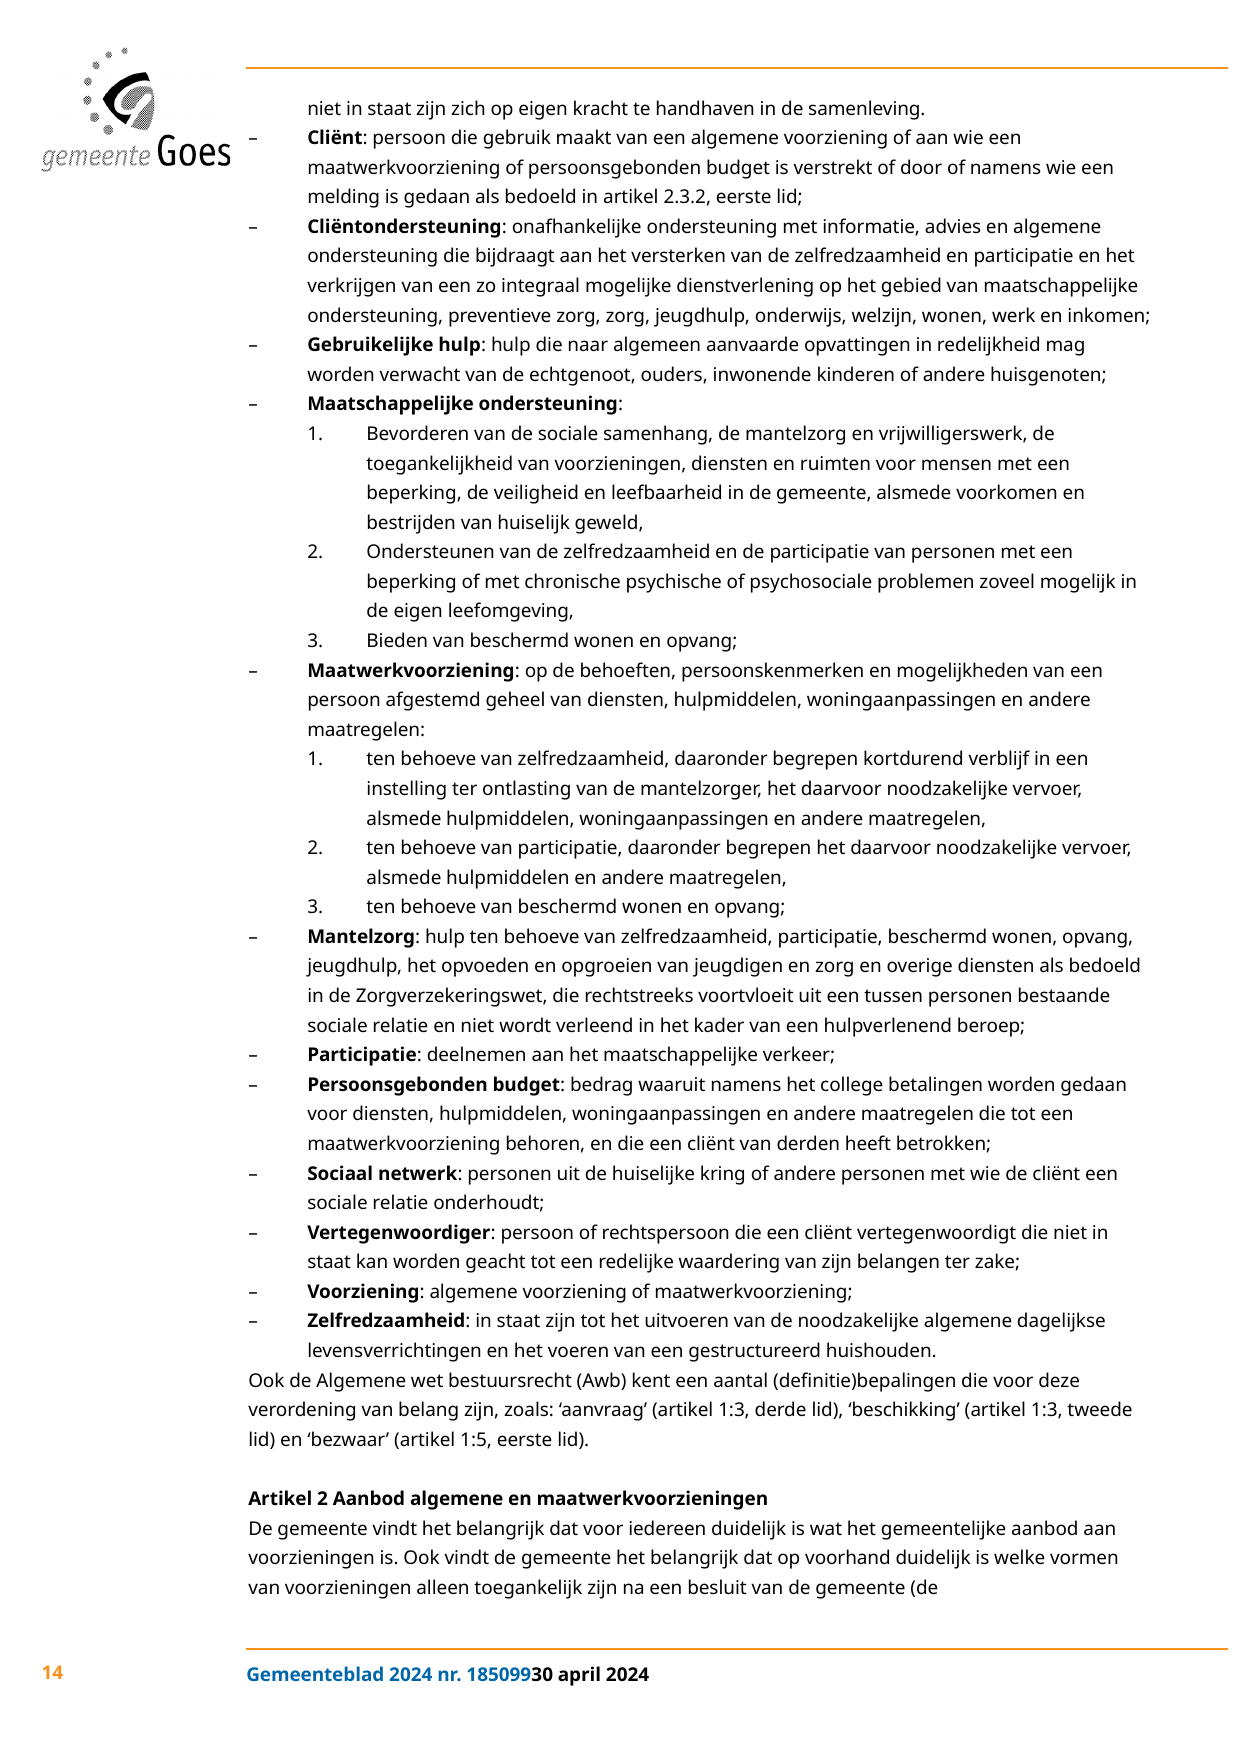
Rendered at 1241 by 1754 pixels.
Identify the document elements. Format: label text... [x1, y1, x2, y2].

list niet in staat zijn zich op eigen kracht te handhaven in de samenleving. [248, 95, 1152, 121]
list Persoonsgebonden budget: bedrag waaruit namens het college betalingen worden gedaan voor diensten, hulpmiddelen, woningaanpassingen en andere maatregelen die tot een maatwerkvoorziening behoren, en die een cliënt van derden heeft betrokken; [248, 1071, 1152, 1156]
list Zelfredzaamheid: in staat zijn tot het uitvoeren van de noodzakelijke algemene dagelijkse levensverrichtingen en het voeren van een gestructureerd huishouden. [248, 1308, 1152, 1363]
list Maatwerkvoorziening: op de behoeften, persoonskenmerken en mogelijkheden van een persoon afgestemd geheel van diensten, hulpmiddelen, woningaanpassingen en andere maatregelen: [248, 657, 1152, 742]
list ten behoeve van zelfredzaamheid, daaronder begrepen kortdurend verblijf in een instelling ter ontlasting van de mantelzorger, het daarvoor noodzakelijke vervoer, alsmede hulpmiddelen, woningaanpassingen en andere maatregelen, [307, 746, 1152, 831]
list Sociaal netwerk: personen uit de huiselijke kring of andere personen met wie de cliënt een sociale relatie onderhoudt; [248, 1160, 1152, 1215]
text Ook de Algemene wet bestuursrecht (Awb) kent een aantal (definitie)bepalingen die voor deze verordening van belang zijn, zoals: ‘aanvraag’ (artikel 1:3, derde lid), ‘beschikking’ (artikel 1:3, tweede lid) en ‘bezwaar’ (artikel 1:5, eerste lid). [248, 1367, 1152, 1452]
text Artikel 2 Aanbod algemene en maatwerkvoorzieningen [248, 1485, 1152, 1511]
list ten behoeve van beschermd wonen en opvang; [307, 893, 1152, 919]
list Bevorderen van de sociale samenhang, de mantelzorg en vrijwilligerswerk, de toegankelijkheid van voorzieningen, diensten en ruimten voor mensen met een beperking, de veiligheid en leefbaarheid in de gemeente, alsmede voorkomen en bestrijden van huiselijk geweld, [307, 420, 1152, 535]
list Cliënt: persoon die gebruik maakt van een algemene voorziening of aan wie een maatwerkvoorziening of persoonsgebonden budget is verstrekt of door of namens wie een melding is gedaan als bedoeld in artikel 2.3.2, eerste lid; [248, 124, 1152, 209]
picture [41, 47, 231, 172]
list Cliëntondersteuning: onafhankelijke ondersteuning met informatie, advies en algemene ondersteuning die bijdraagt aan het versterken van de zelfredzaamheid en participatie en het verkrijgen van een zo integraal mogelijke dienstverlening op het gebied van maatschappelijke ondersteuning, preventieve zorg, zorg, jeugdhulp, onderwijs, welzijn, wonen, werk en inkomen; [248, 213, 1152, 328]
list Participatie: deelnemen aan het maatschappelijke verkeer; [248, 1041, 1152, 1067]
list Voorziening: algemene voorziening of maatwerkvoorziening; [248, 1278, 1152, 1304]
list Ondersteunen van de zelfredzaamheid en de participatie van personen met een beperking of met chronische psychische of psychosociale problemen zoveel mogelijk in de eigen leefomgeving, [307, 538, 1152, 623]
list Vertegenwoordiger: persoon of rechtspersoon die een cliënt vertegenwoordigt die niet in staat kan worden geacht tot een redelijke waardering van zijn belangen ter zake; [248, 1219, 1152, 1274]
list Mantelzorg: hulp ten behoeve van zelfredzaamheid, participatie, beschermd wonen, opvang, jeugdhulp, het opvoeden en opgroeien van jeugdigen en zorg en overige diensten als bedoeld in de Zorgverzekeringswet, die rechtstreeks voortvloeit uit een tussen personen bestaande sociale relatie en niet wordt verleend in het kader van een hulpverlenend beroep; [248, 923, 1152, 1038]
list Maatschappelijke ondersteuning: [248, 391, 1152, 416]
list Gebruikelijke hulp: hulp die naar algemeen aanvaarde opvattingen in redelijkheid mag worden verwacht van de echtgenoot, ouders, inwonende kinderen of andere huisgenoten; [248, 331, 1152, 387]
list ten behoeve van participatie, daaronder begrepen het daarvoor noodzakelijke vervoer, alsmede hulpmiddelen en andere maatregelen, [307, 834, 1152, 890]
text De gemeente vindt het belangrijk dat voor iedereen duidelijk is wat het gemeentelijke aanbod aan voorzieningen is. Ook vindt de gemeente het belangrijk dat op voorhand duidelijk is welke vormen van voorzieningen alleen toegankelijk zijn na een besluit van de gemeente (de [248, 1515, 1152, 1600]
list Bieden van beschermd wonen en opvang; [307, 627, 1152, 653]
